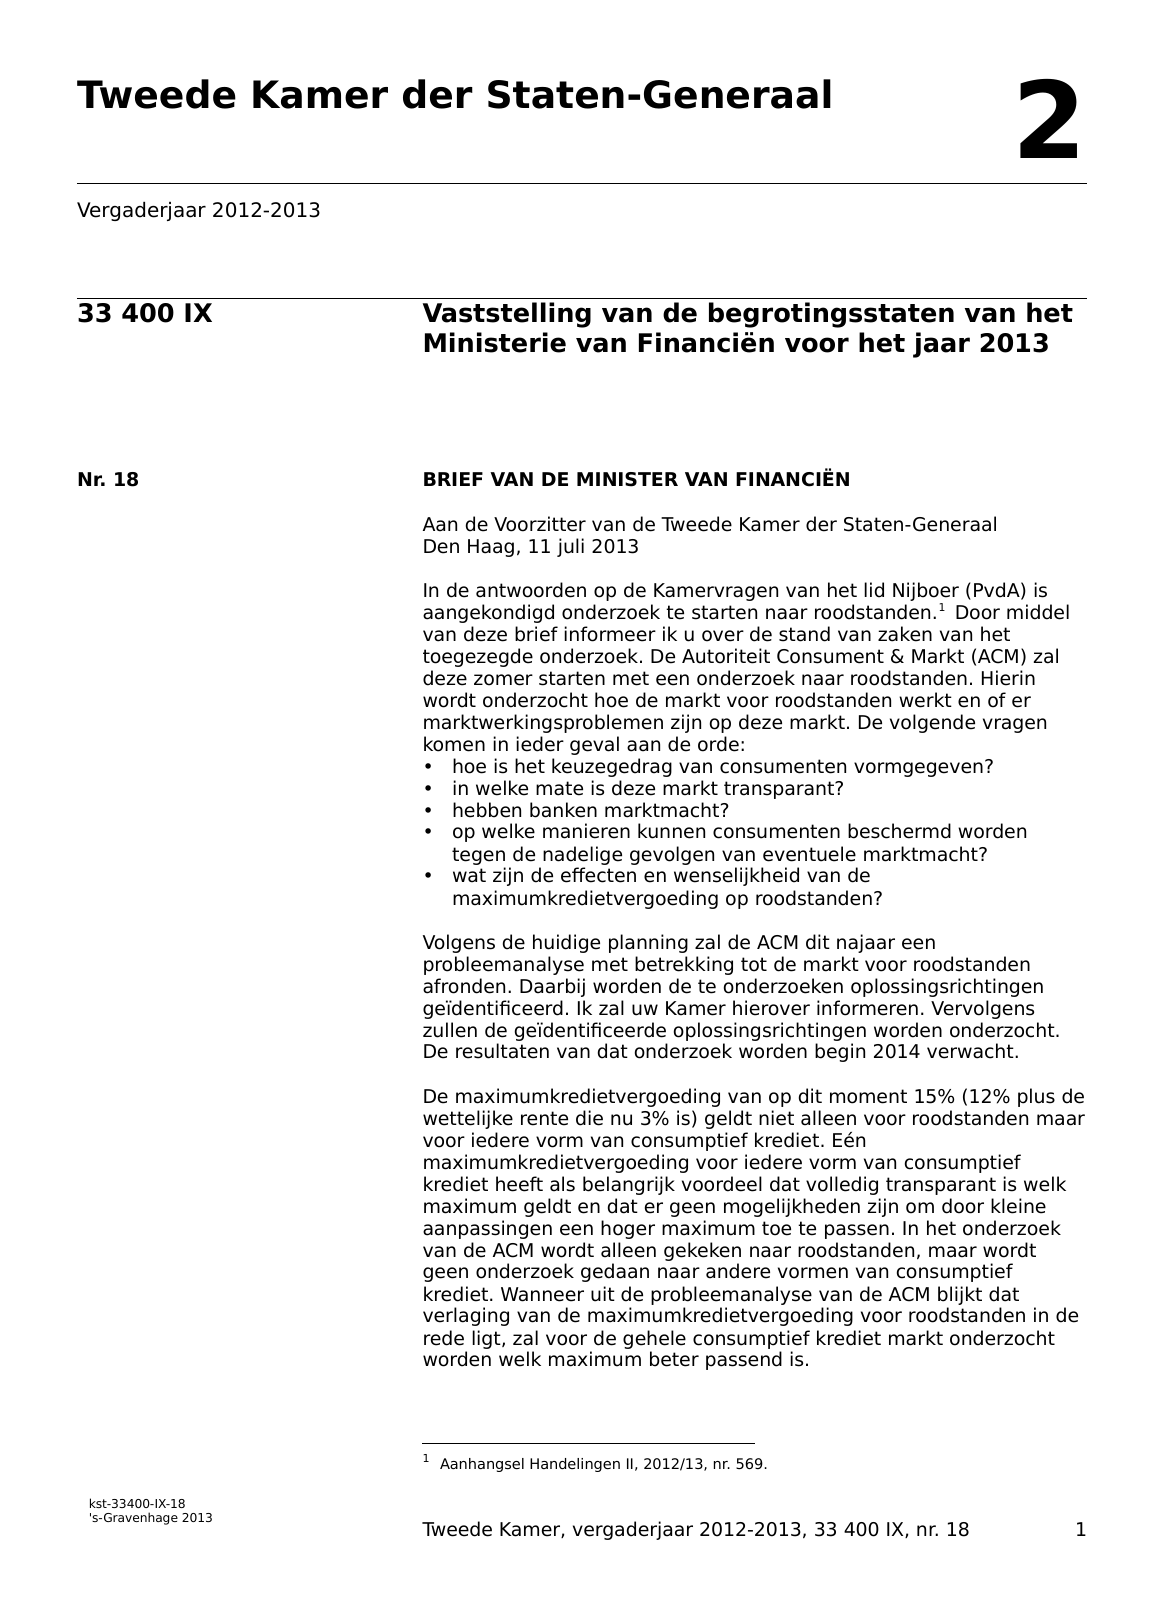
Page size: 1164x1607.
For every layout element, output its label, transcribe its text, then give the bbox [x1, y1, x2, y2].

text Volgens de huidige planning zal de ACM dit najaar een probleemanalyse met betrekking tot de markt voor roodstanden afronden. Daarbij worden de te onderzoeken oplossingsrichtingen geïdentificeerd. Ik zal uw Kamer hierover informeren. Vervolgens zullen de geïdentificeerde oplossingsrichtingen worden onderzocht. De resultaten van dat onderzoek worden begin 2014 verwacht. [422, 932, 1087, 1063]
text In de antwoorden op de Kamervragen van het lid Nijboer (PvdA) is aangekondigd onderzoek te starten naar roodstanden. Door middel van deze brief informeer ik u over de stand van zaken van het toegezegde onderzoek. De Autoriteit Consument & Markt (ACM) zal deze zomer starten met een onderzoek naar roodstanden. Hierin wordt onderzocht hoe de markt voor roodstanden werkt en of er marktwerkingsproblemen zijn op deze markt. De volgende vragen komen in ieder geval aan de orde: [422, 580, 1087, 756]
text • hebben banken marktmacht? [422, 799, 1087, 821]
text • op welke manieren kunnen consumenten beschermd worden tegen de nadelige gevolgen van eventuele marktmacht? [422, 821, 1087, 865]
text • wat zijn de effecten en wenselijkheid van de maximumkredietvergoeding op roodstanden? [422, 865, 1087, 909]
table_cell Vergaderjaar 2012-2013 [77, 184, 1087, 298]
text • hoe is het keuzegedrag van consumenten vormgegeven? [422, 756, 1087, 777]
text 's-Gravenhage 2013 [88, 1511, 323, 1525]
subtitle 33 400 IX Vaststelling van de begrotingsstaten van het Ministerie van Financiën voor het jaar 2013 [77, 299, 1087, 358]
text • in welke mate is deze markt transparant? [422, 777, 1087, 799]
table_header Tweede Kamer der Staten-Generaal [77, 59, 886, 183]
text kst-33400-IX-18 [88, 1497, 323, 1511]
text De maximumkredietvergoeding van op dit moment 15% (12% plus de wettelijke rente die nu 3% is) geldt niet alleen voor roodstanden maar voor iedere vorm van consumptief krediet. Eén maximumkredietvergoeding voor iedere vorm van consumptief krediet heeft als belangrijk voordeel dat volledig transparant is welk maximum geldt en dat er geen mogelijkheden zijn om door kleine aanpassingen een hoger maximum toe te passen. In het onderzoek van de ACM wordt alleen gekeken naar roodstanden, maar wordt geen onderzoek gedaan naar andere vormen van consumptief krediet. Wanneer uit de probleemanalyse van de ACM blijkt dat verlaging van de maximumkredietvergoeding voor roodstanden in de rede ligt, zal voor de gehele consumptief krediet markt onderzocht worden welk maximum beter passend is. [422, 1086, 1087, 1371]
text Aan de Voorzitter van de Tweede Kamer der Staten-Generaal [422, 513, 1087, 536]
text Aanhangsel Handelingen II, 2012/13, nr. 569. [422, 1452, 1087, 1474]
subtitle Nr. 18 BRIEF VAN DE MINISTER VAN FINANCIËN [77, 469, 1087, 491]
table_header 2 [886, 59, 1087, 183]
text Den Haag, 11 juli 2013 [422, 536, 1087, 557]
